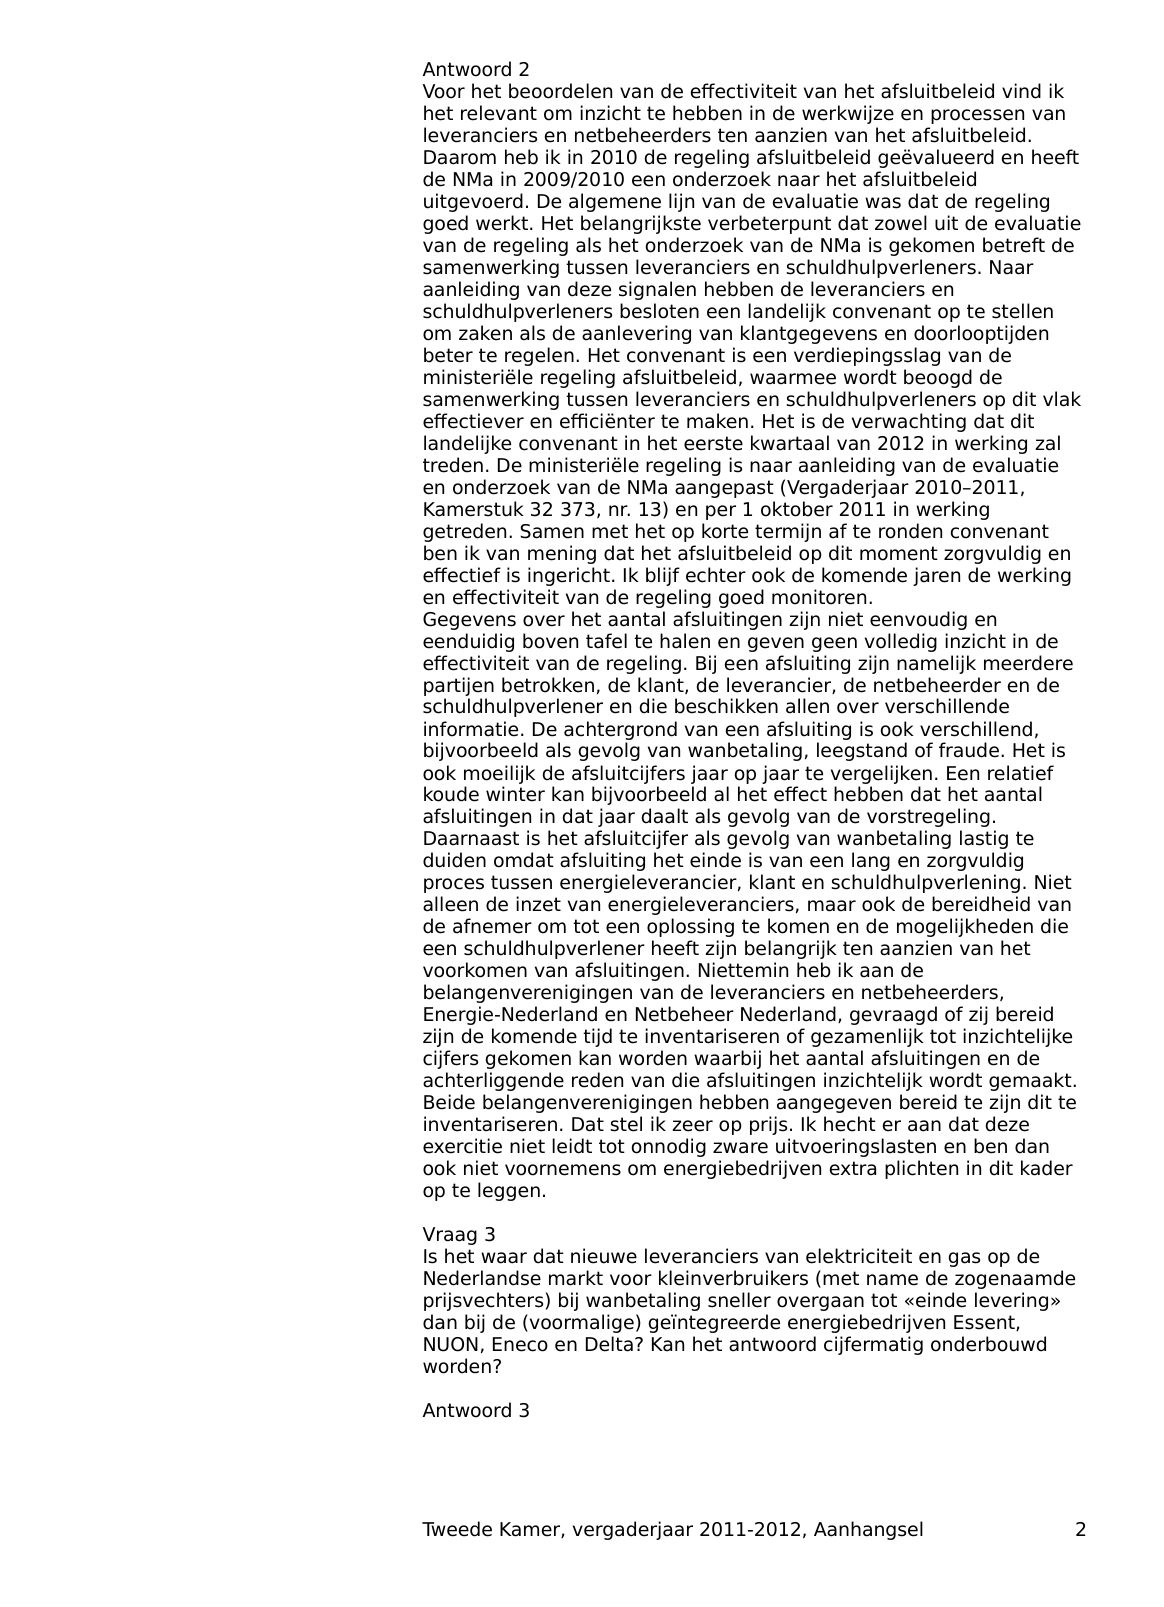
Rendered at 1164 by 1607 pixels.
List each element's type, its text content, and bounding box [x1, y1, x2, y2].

text Voor het beoordelen van de effectiviteit van het afsluitbeleid vind ik het relevant om inzicht te hebben in de werkwijze en processen van leveranciers en netbeheerders ten aanzien van het afsluitbeleid. [422, 81, 1087, 147]
text Antwoord 3 [422, 1400, 1087, 1422]
text Gegevens over het aantal afsluitingen zijn niet eenvoudig en eenduidig boven tafel te halen en geven geen volledig inzicht in de effectiviteit van de regeling. Bij een afsluiting zijn namelijk meerdere partijen betrokken, de klant, de leverancier, de netbeheerder en de schuldhulpverlener en die beschikken allen over verschillende informatie. De achtergrond van een afsluiting is ook verschillend, bijvoorbeeld als gevolg van wanbetaling, leegstand of fraude. Het is ook moeilijk de afsluitcijfers jaar op jaar te vergelijken. Een relatief koude winter kan bijvoorbeeld al het effect hebben dat het aantal afsluitingen in dat jaar daalt als gevolg van de vorstregeling. Daarnaast is het afsluitcijfer als gevolg van wanbetaling lastig te duiden omdat afsluiting het einde is van een lang en zorgvuldig proces tussen energieleverancier, klant en schuldhulpverlening. Niet alleen de inzet van energieleveranciers, maar ook de bereidheid van de afnemer om tot een oplossing te komen en de mogelijkheden die een schuldhulpverlener heeft zijn belangrijk ten aanzien van het voorkomen van afsluitingen. Niettemin heb ik aan de belangenverenigingen van de leveranciers en netbeheerders, Energie-Nederland en Netbeheer Nederland, gevraagd of zij bereid zijn de komende tijd te inventariseren of gezamenlijk tot inzichtelijke cijfers gekomen kan worden waarbij het aantal afsluitingen en de achterliggende reden van die afsluitingen inzichtelijk wordt gemaakt. Beide belangenverenigingen hebben aangegeven bereid te zijn dit te inventariseren. Dat stel ik zeer op prijs. Ik hecht er aan dat deze exercitie niet leidt tot onnodig zware uitvoeringslasten en ben dan ook niet voornemens om energiebedrijven extra plichten in dit kader op te leggen. [422, 608, 1087, 1202]
text Vraag 3 [422, 1224, 1087, 1246]
text Antwoord 2 [422, 59, 1087, 81]
text Daarom heb ik in 2010 de regeling afsluitbeleid geëvalueerd en heeft de NMa in 2009/2010 een onderzoek naar het afsluitbeleid uitgevoerd. De algemene lijn van de evaluatie was dat de regeling goed werkt. Het belangrijkste verbeterpunt dat zowel uit de evaluatie van de regeling als het onderzoek van de NMa is gekomen betreft de samenwerking tussen leveranciers en schuldhulpverleners. Naar aanleiding van deze signalen hebben de leveranciers en schuldhulpverleners besloten een landelijk convenant op te stellen om zaken als de aanlevering van klantgegevens en doorlooptijden beter te regelen. Het convenant is een verdiepingsslag van de ministeriële regeling afsluitbeleid, waarmee wordt beoogd de samenwerking tussen leveranciers en schuldhulpverleners op dit vlak effectiever en efficiënter te maken. Het is de verwachting dat dit landelijke convenant in het eerste kwartaal van 2012 in werking zal treden. De ministeriële regeling is naar aanleiding van de evaluatie en onderzoek van de NMa aangepast (Vergaderjaar 2010–2011, Kamerstuk 32 373, nr. 13) en per 1 oktober 2011 in werking getreden. Samen met het op korte termijn af te ronden convenant ben ik van mening dat het afsluitbeleid op dit moment zorgvuldig en effectief is ingericht. Ik blijf echter ook de komende jaren de werking en effectiviteit van de regeling goed monitoren. [422, 147, 1087, 608]
text Is het waar dat nieuwe leveranciers van elektriciteit en gas op de Nederlandse markt voor kleinverbruikers (met name de zogenaamde prijsvechters) bij wanbetaling sneller overgaan tot «einde levering» dan bij de (voormalige) geïntegreerde energiebedrijven Essent, NUON, Eneco en Delta? Kan het antwoord cijfermatig onderbouwd worden? [422, 1246, 1087, 1378]
